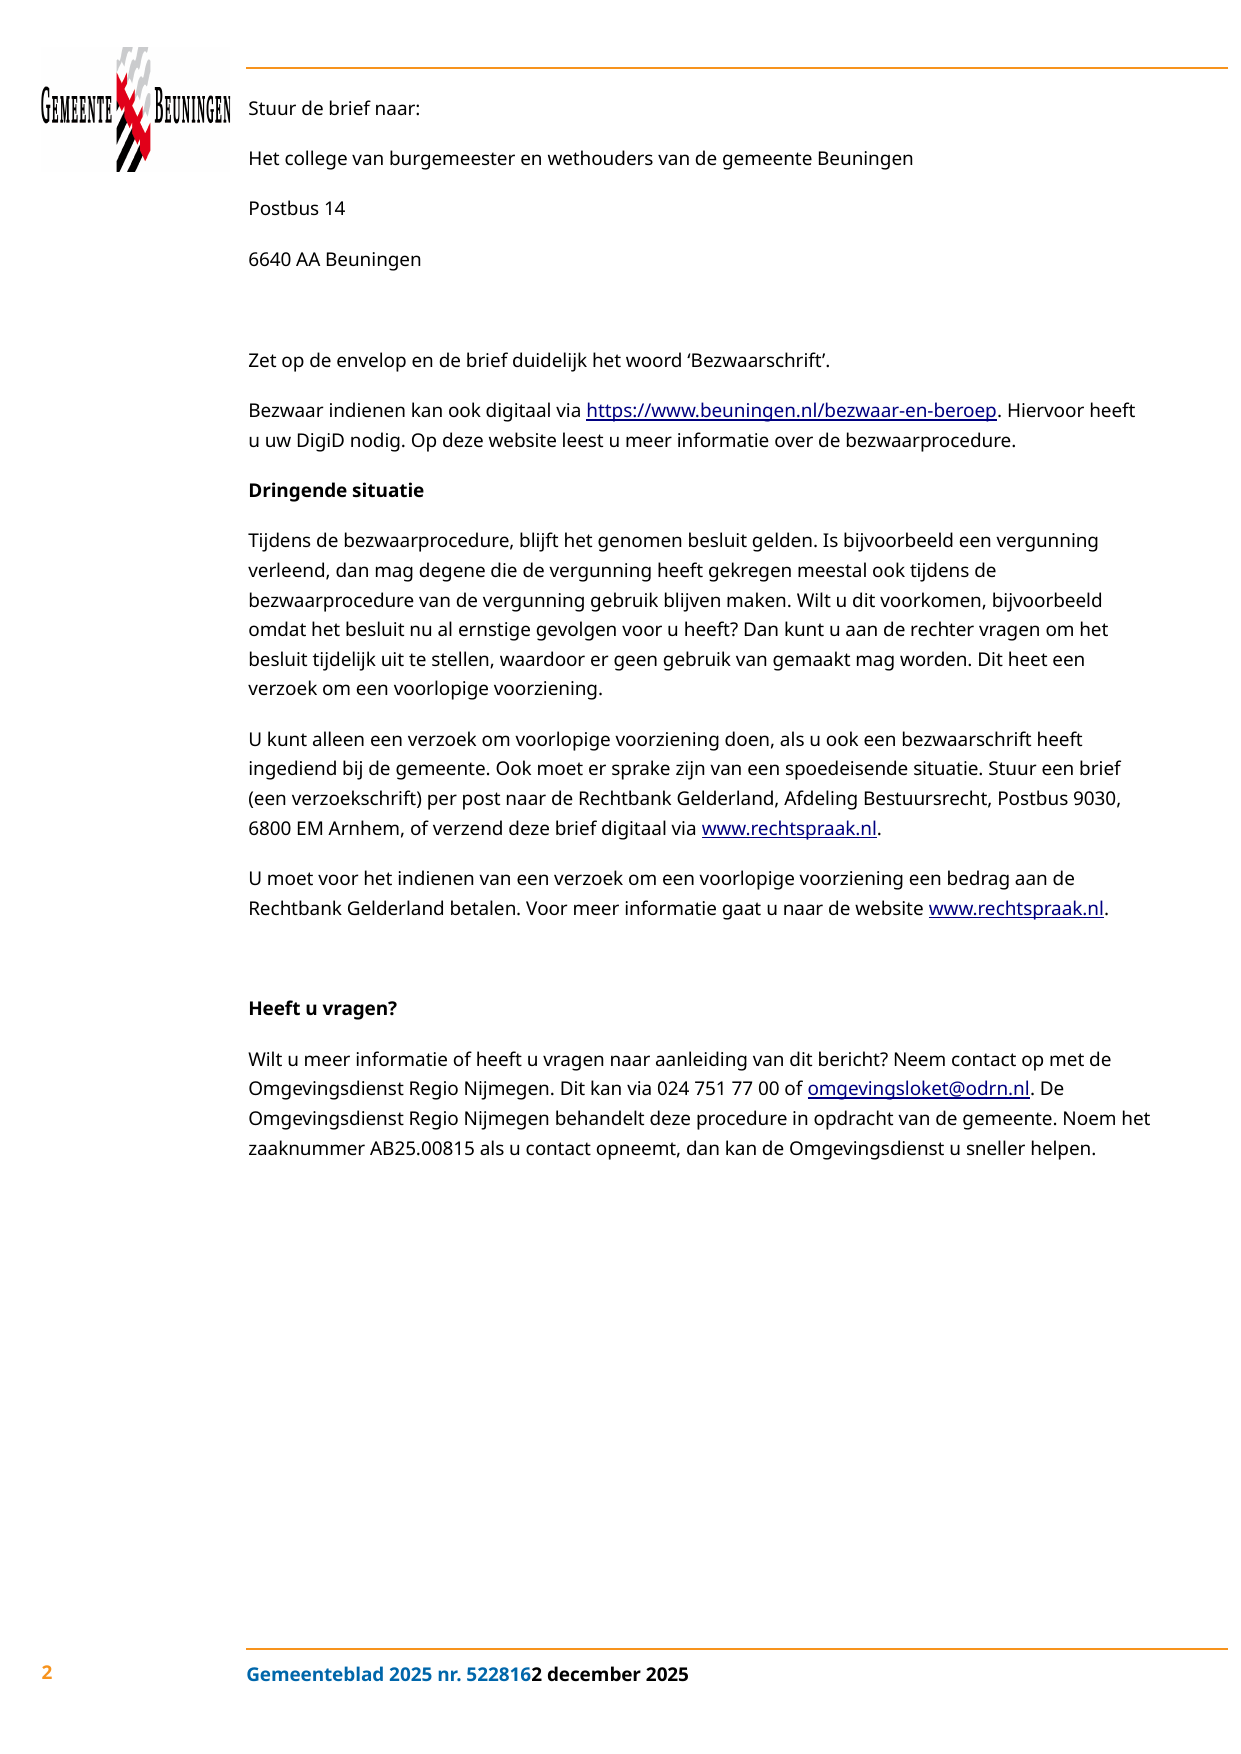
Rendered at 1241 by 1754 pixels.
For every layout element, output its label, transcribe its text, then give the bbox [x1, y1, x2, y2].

text Heeft u vragen? [248, 996, 1152, 1021]
text Wilt u meer informatie of heeft u vragen naar aanleiding van dit bericht? Neem contact op met de Omgevingsdienst Regio Nijmegen. Dit kan via 024 751 77 00 of omgevingsloket@odrn.nl. De Omgevingsdienst Regio Nijmegen behandelt deze procedure in opdracht van de gemeente. Noem het zaaknummer AB25.00815 als u contact opneemt, dan kan de Omgevingsdienst u sneller helpen. [248, 1046, 1152, 1161]
text Postbus 14 [248, 196, 1152, 221]
text U kunt alleen een verzoek om voorlopige voorziening doen, als u ook een bezwaarschrift heeft ingediend bij de gemeente. Ook moet er sprake zijn van een spoedeisende situatie. Stuur een brief (een verzoekschrift) per post naar de Rechtbank Gelderland, Afdeling Bestuursrecht, Postbus 9030, 6800 EM Arnhem, of verzend deze brief digitaal via www.rechtspraak.nl. [248, 726, 1152, 841]
text Zet op de envelop en de brief duidelijk het woord ‘Bezwaarschrift’. [248, 347, 1152, 373]
picture [41, 47, 231, 172]
text 6640 AA Beuningen [248, 246, 1152, 272]
text Bezwaar indienen kan ook digitaal via https://www.beuningen.nl/bezwaar-en-beroep. Hiervoor heeft u uw DigiD nodig. Op deze website leest u meer informatie over de bezwaarprocedure. [248, 397, 1152, 453]
text U moet voor het indienen van een verzoek om een voorlopige voorziening een bedrag aan de Rechtbank Gelderland betalen. Voor meer informatie gaat u naar de website www.rechtspraak.nl. [248, 865, 1152, 921]
text Het college van burgemeester en wethouders van de gemeente Beuningen [248, 145, 1152, 171]
text Dringende situatie [248, 477, 1152, 503]
text Tijdens de bezwaarprocedure, blijft het genomen besluit gelden. Is bijvoorbeeld een vergunning verleend, dan mag degene die de vergunning heeft gekregen meestal ook tijdens de bezwaarprocedure van de vergunning gebruik blijven maken. Wilt u dit voorkomen, bijvoorbeeld omdat het besluit nu al ernstige gevolgen voor u heeft? Dan kunt u aan de rechter vragen om het besluit tijdelijk uit te stellen, waardoor er geen gebruik van gemaakt mag worden. Dit heet een verzoek om een voorlopige voorziening. [248, 528, 1152, 701]
text Stuur de brief naar: [248, 95, 1152, 121]
